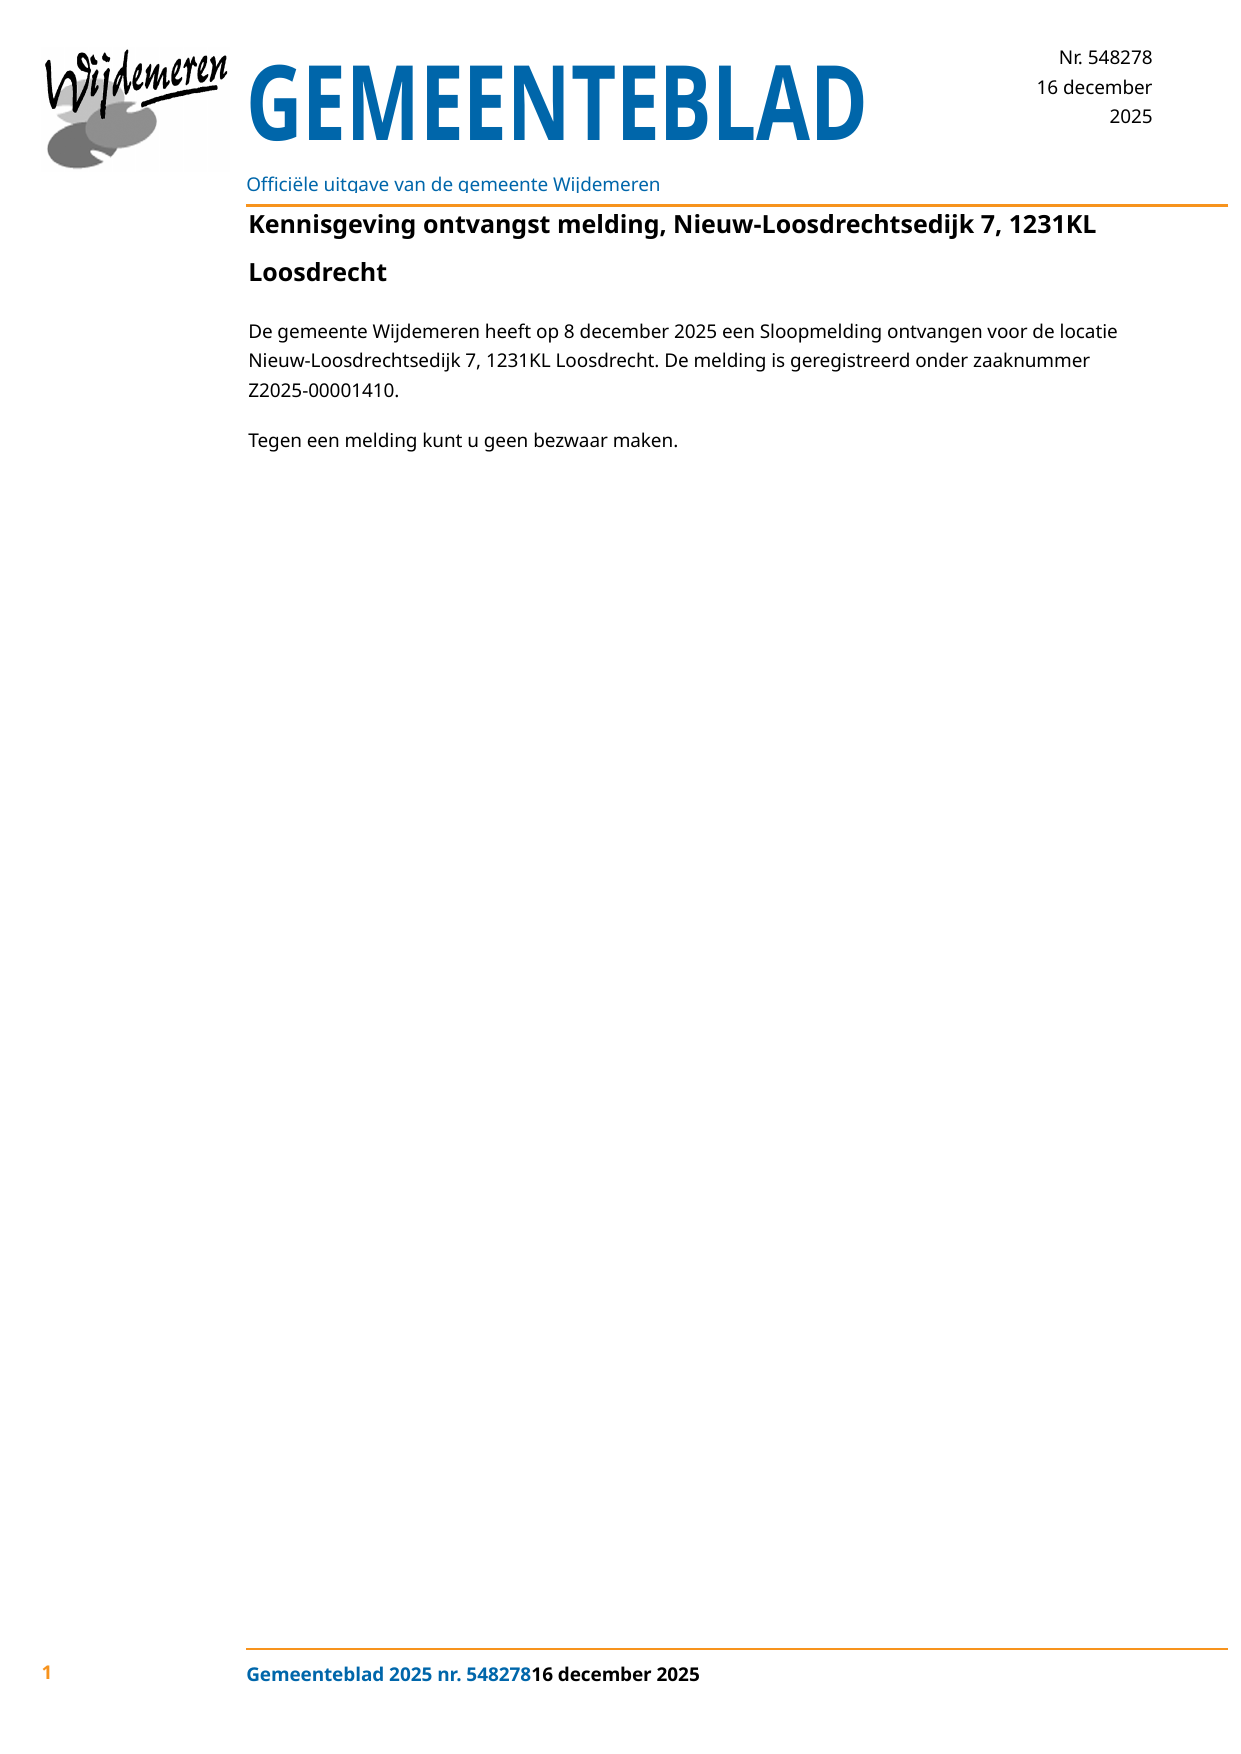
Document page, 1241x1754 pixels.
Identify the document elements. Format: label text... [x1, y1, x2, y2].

picture [41, 47, 231, 172]
text Tegen een melding kunt u geen bezwaar maken. [248, 427, 1152, 453]
text De gemeente Wijdemeren heeft op 8 december 2025 een Sloopmelding ontvangen voor de locatie Nieuw-Loosdrechtsedijk 7, 1231KL Loosdrecht. De melding is geregistreerd onder zaaknummer Z2025-00001410. [248, 318, 1152, 403]
text Kennisgeving ontvangst melding, Nieuw-Loosdrechtsedijk 7, 1231KL Loosdrecht [248, 207, 1152, 288]
